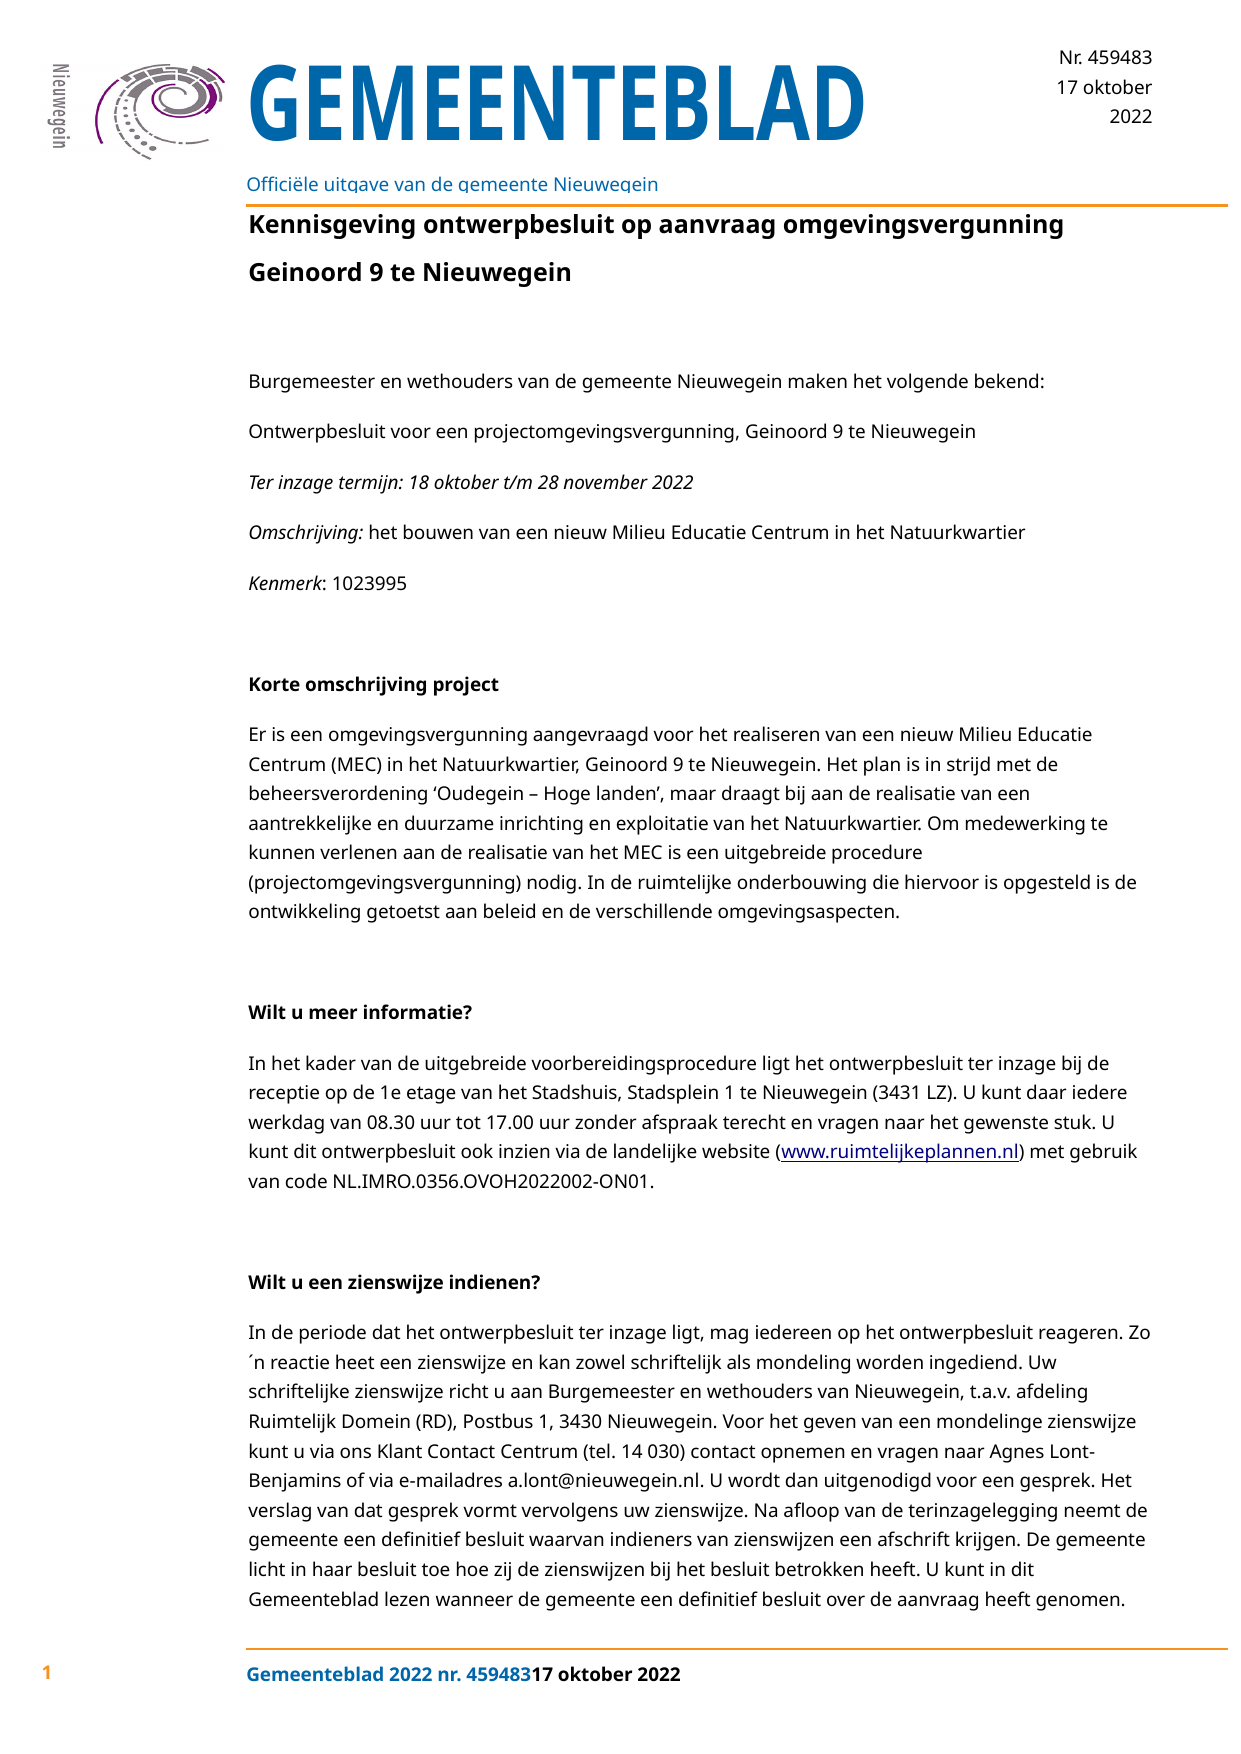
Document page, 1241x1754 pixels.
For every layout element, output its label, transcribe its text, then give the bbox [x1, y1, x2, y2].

text In het kader van de uitgebreide voorbereidingsprocedure ligt het ontwerpbesluit ter inzage bij de receptie op de 1e etage van het Stadshuis, Stadsplein 1 te Nieuwegein (3431 LZ). U kunt daar iedere werkdag van 08.30 uur tot 17.00 uur zonder afspraak terecht en vragen naar het gewenste stuk. U kunt dit ontwerpbesluit ook inzien via de landelijke website (www.ruimtelijkeplannen.nl) met gebruik van code NL.IMRO.0356.OVOH2022002-ON01. [248, 1050, 1152, 1194]
text Wilt u een zienswijze indienen? [248, 1269, 1152, 1295]
text Ter inzage termijn: 18 oktober t/m 28 november 2022 [248, 469, 1152, 495]
text Burgemeester en wethouders van de gemeente Nieuwegein maken het volgende bekend: [248, 368, 1152, 394]
text Er is een omgevingsvergunning aangevraagd voor het realiseren van een nieuw Milieu Educatie Centrum (MEC) in het Natuurkwartier, Geinoord 9 te Nieuwegein. Het plan is in strijd met de beheersverordening ‘Oudegein – Hoge landen’, maar draagt bij aan de realisatie van een aantrekkelijke en duurzame inrichting en exploitatie van het Natuurkwartier. Om medewerking te kunnen verlenen aan de realisatie van het MEC is een uitgebreide procedure (projectomgevingsvergunning) nodig. In de ruimtelijke onderbouwing die hiervoor is opgesteld is de ontwikkeling getoetst aan beleid en de verschillende omgevingsaspecten. [248, 721, 1152, 924]
text Wilt u meer informatie? [248, 999, 1152, 1025]
text Omschrijving: het bouwen van een nieuw Milieu Educatie Centrum in het Natuurkwartier [248, 519, 1152, 545]
picture [41, 47, 231, 172]
text Kenmerk: 1023995 [248, 570, 1152, 596]
text Ontwerpbesluit voor een projectomgevingsvergunning, Geinoord 9 te Nieuwegein [248, 419, 1152, 444]
text Korte omschrijving project [248, 671, 1152, 697]
text Kennisgeving ontwerpbesluit op aanvraag omgevingsvergunning Geinoord 9 te Nieuwegein [248, 207, 1152, 288]
text In de periode dat het ontwerpbesluit ter inzage ligt, mag iedereen op het ontwerpbesluit reageren. Zo´n reactie heet een zienswijze en kan zowel schriftelijk als mondeling worden ingediend. Uw schriftelijke zienswijze richt u aan Burgemeester en wethouders van Nieuwegein, t.a.v. afdeling Ruimtelijk Domein (RD), Postbus 1, 3430 Nieuwegein. Voor het geven van een mondelinge zienswijze kunt u via ons Klant Contact Centrum (tel. 14 030) contact opnemen en vragen naar Agnes Lont-Benjamins of via e-mailadres a.lont@nieuwegein.nl. U wordt dan uitgenodigd voor een gesprek. Het verslag van dat gesprek vormt vervolgens uw zienswijze. Na afloop van de terinzagelegging neemt de gemeente een definitief besluit waarvan indieners van zienswijzen een afschrift krijgen. De gemeente licht in haar besluit toe hoe zij de zienswijzen bij het besluit betrokken heeft. U kunt in dit Gemeenteblad lezen wanneer de gemeente een definitief besluit over de aanvraag heeft genomen. [248, 1319, 1152, 1612]
